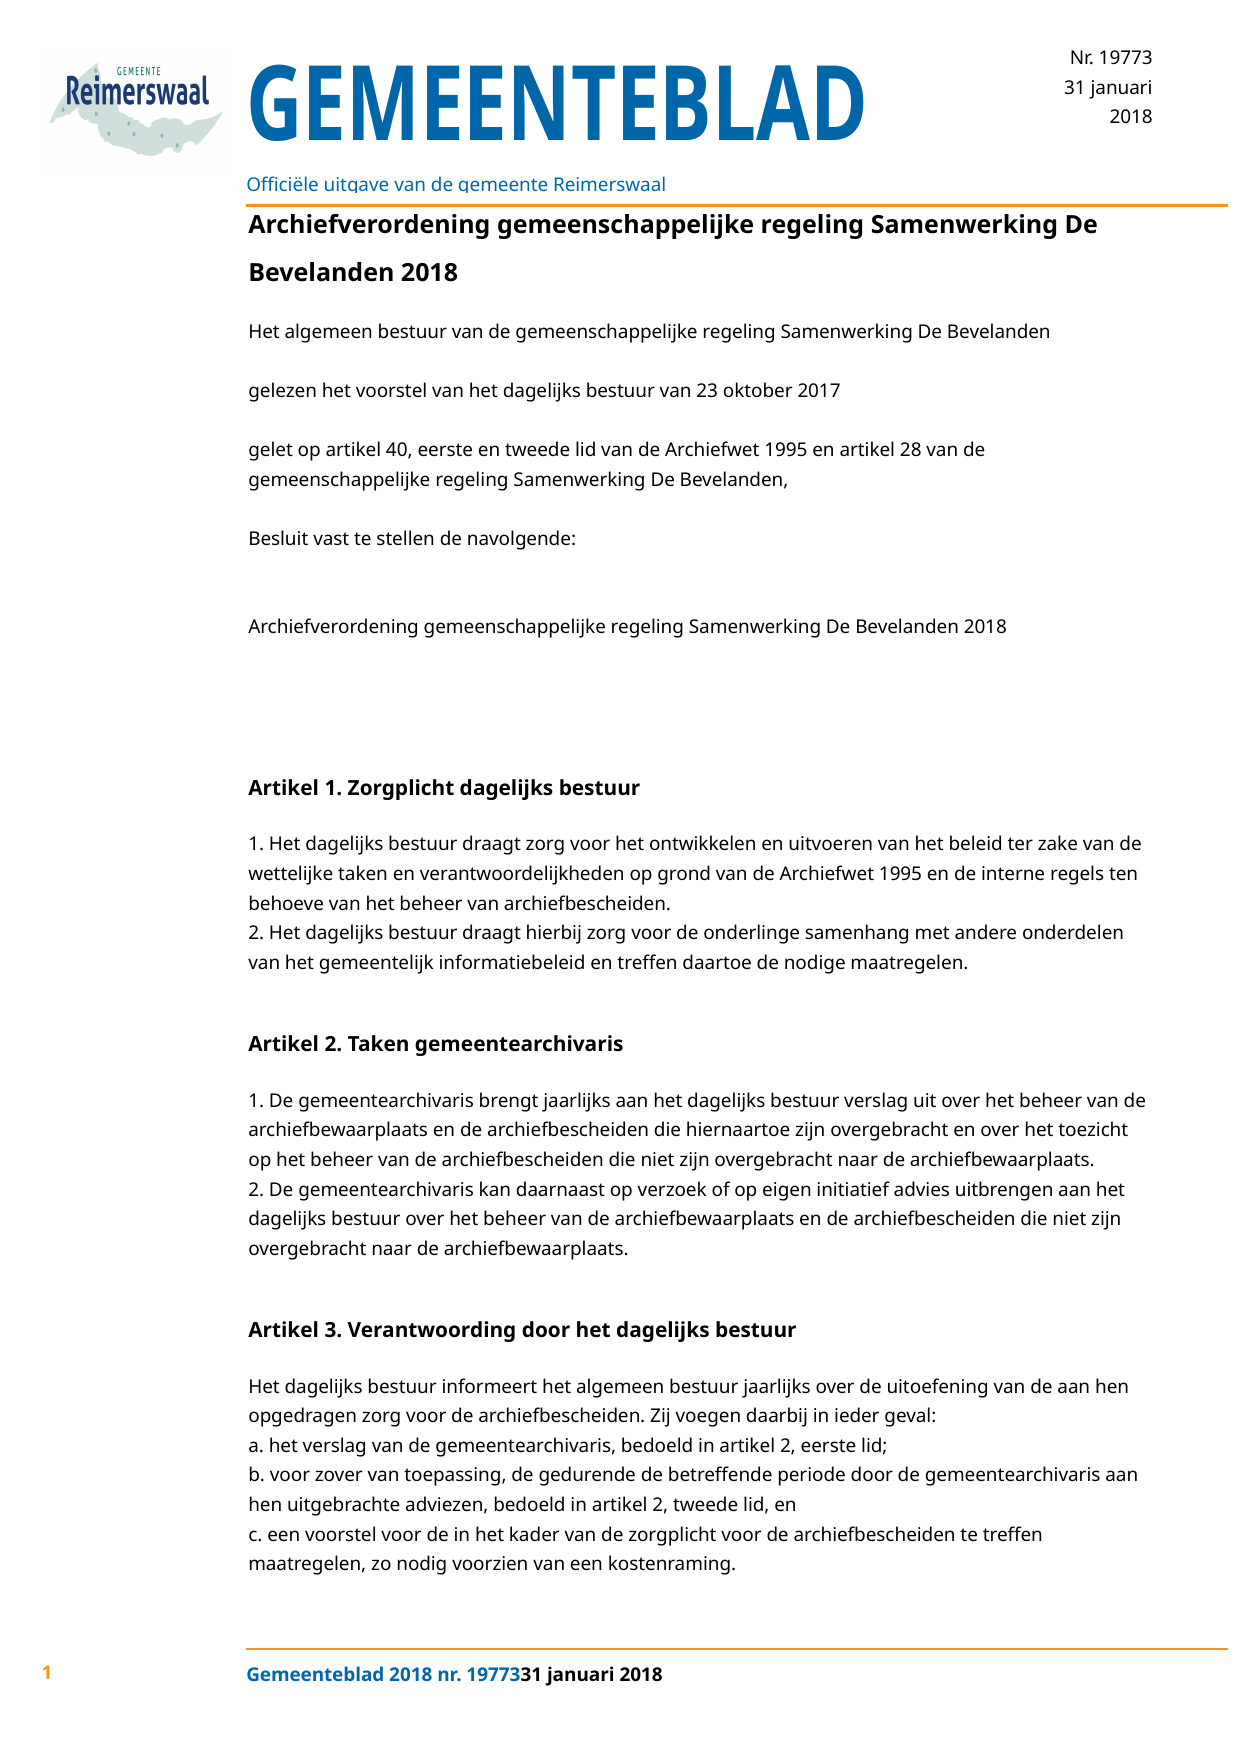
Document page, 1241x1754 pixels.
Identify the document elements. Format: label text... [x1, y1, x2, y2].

text Het dagelijks bestuur informeert het algemeen bestuur jaarlijks over de uitoefening van de aan hen opgedragen zorg voor de archiefbescheiden. Zij voegen daarbij in ieder geval: [248, 1373, 1152, 1428]
text Archiefverordening gemeenschappelijke regeling Samenwerking De Bevelanden 2018 [248, 207, 1152, 288]
text Archiefverordening gemeenschappelijke regeling Samenwerking De Bevelanden 2018 [248, 614, 1152, 639]
text Besluit vast te stellen de navolgende: [248, 525, 1152, 551]
text gelezen het voorstel van het dagelijks bestuur van 23 oktober 2017 [248, 377, 1152, 403]
text c. een voorstel voor de in het kader van de zorgplicht voor de archiefbescheiden te treffen maatregelen, zo nodig voorzien van een kostenraming. [248, 1521, 1152, 1576]
text Het algemeen bestuur van de gemeenschappelijke regeling Samenwerking De Bevelanden [248, 318, 1152, 344]
text 1. De gemeentearchivaris brengt jaarlijks aan het dagelijks bestuur verslag uit over het beheer van de archiefbewaarplaats en de archiefbescheiden die hiernaartoe zijn overgebracht en over het toezicht op het beheer van de archiefbescheiden die niet zijn overgebracht naar de archiefbewaarplaats. [248, 1087, 1152, 1172]
text Artikel 2. Taken gemeentearchivaris [248, 1029, 1152, 1057]
text Artikel 3. Verantwoording door het dagelijks bestuur [248, 1315, 1152, 1343]
text 1. Het dagelijks bestuur draagt zorg voor het ontwikkelen en uitvoeren van het beleid ter zake van de wettelijke taken en verantwoordelijkheden op grond van de Archiefwet 1995 en de interne regels ten behoeve van het beheer van archiefbescheiden. [248, 831, 1152, 916]
text gelet op artikel 40, eerste en tweede lid van de Archiefwet 1995 en artikel 28 van de gemeenschappelijke regeling Samenwerking De Bevelanden, [248, 436, 1152, 492]
text b. voor zover van toepassing, de gedurende de betreffende periode door de gemeentearchivaris aan hen uitgebrachte adviezen, bedoeld in artikel 2, tweede lid, en [248, 1462, 1152, 1517]
picture [41, 47, 231, 172]
text a. het verslag van de gemeentearchivaris, bedoeld in artikel 2, eerste lid; [248, 1432, 1152, 1458]
text 2. De gemeentearchivaris kan daarnaast op verzoek of op eigen initiatief advies uitbrengen aan het dagelijks bestuur over het beheer van de archiefbewaarplaats en de archiefbescheiden die niet zijn overgebracht naar de archiefbewaarplaats. [248, 1176, 1152, 1261]
text 2. Het dagelijks bestuur draagt hierbij zorg voor de onderlinge samenhang met andere onderdelen van het gemeentelijk informatiebeleid en treffen daartoe de nodige maatregelen. [248, 919, 1152, 975]
text Artikel 1. Zorgplicht dagelijks bestuur [248, 773, 1152, 801]
